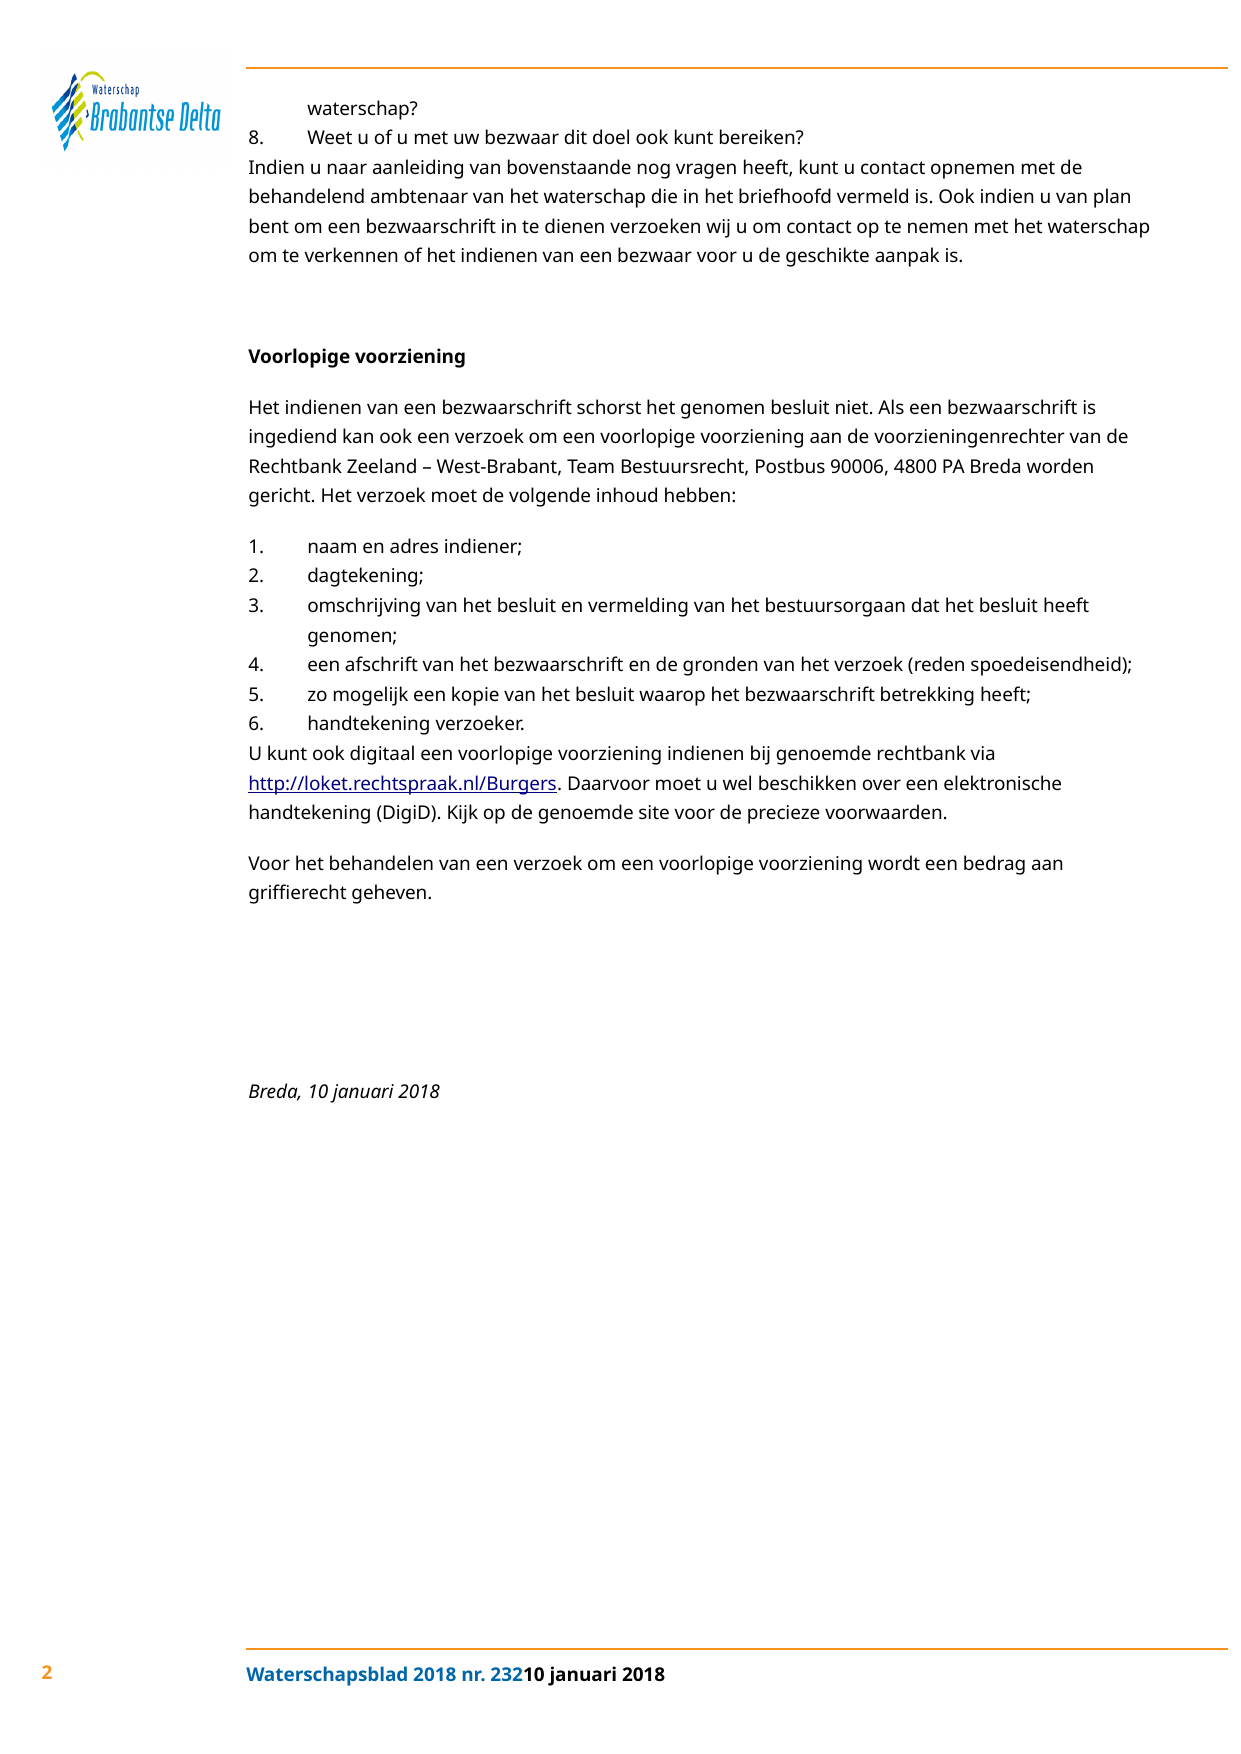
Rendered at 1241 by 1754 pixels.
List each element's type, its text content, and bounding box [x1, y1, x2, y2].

text U kunt ook digitaal een voorlopige voorziening indienen bij genoemde rechtbank via http://loket.rechtspraak.nl/Burgers. Daarvoor moet u wel beschikken over een elektronische handtekening (DigiD). Kijk op de genoemde site voor de precieze voorwaarden. [248, 740, 1152, 825]
list handtekening verzoeker. [248, 711, 1152, 736]
list een afschrift van het bezwaarschrift en de gronden van het verzoek (reden spoedeisendheid); [248, 651, 1152, 677]
list naam en adres indiener; [248, 533, 1152, 559]
text Breda, 10 januari 2018 [248, 1078, 1152, 1104]
text Indien u naar aanleiding van bovenstaande nog vragen heeft, kunt u contact opnemen met de behandelend ambtenaar van het waterschap die in het briefhoofd vermeld is. Ook indien u van plan bent om een bezwaarschrift in te dienen verzoeken wij u om contact op te nemen met het waterschap om te verkennen of het indienen van een bezwaar voor u de geschikte aanpak is. [248, 154, 1152, 268]
list omschrijving van het besluit en vermelding van het bestuursorgaan dat het besluit heeft genomen; [248, 592, 1152, 648]
picture [41, 47, 231, 172]
text Het indienen van een bezwaarschrift schorst het genomen besluit niet. Als een bezwaarschrift is ingediend kan ook een verzoek om een voorlopige voorziening aan de voorzieningenrechter van de Rechtbank Zeeland – West-Brabant, Team Bestuursrecht, Postbus 90006, 4800 PA Breda worden gericht. Het verzoek moet de volgende inhoud hebben: [248, 394, 1152, 508]
list Weet u of u met uw bezwaar dit doel ook kunt bereiken? [248, 124, 1152, 150]
list waterschap? [248, 95, 1152, 121]
text Voor het behandelen van een verzoek om een voorlopige voorziening wordt een bedrag aan griffierecht geheven. [248, 850, 1152, 905]
list dagtekening; [248, 563, 1152, 588]
list zo mogelijk een kopie van het besluit waarop het bezwaarschrift betrekking heeft; [248, 681, 1152, 707]
text Voorlopige voorziening [248, 343, 1152, 369]
